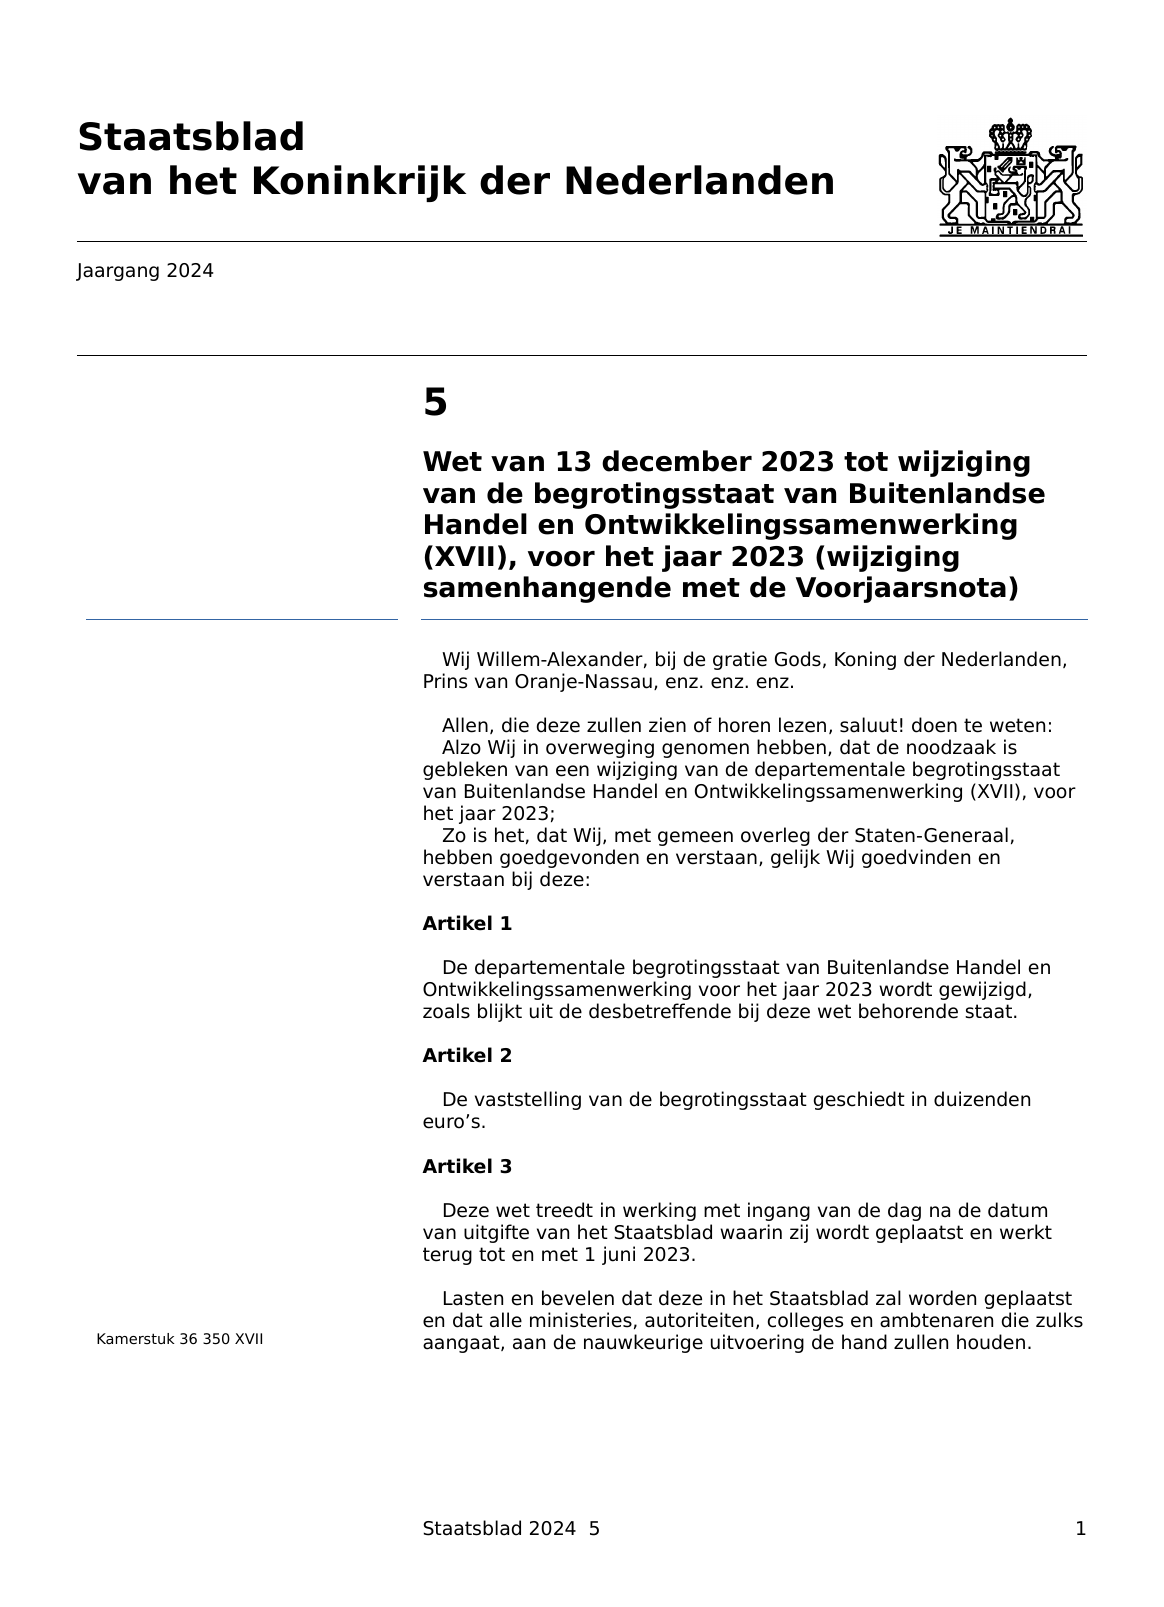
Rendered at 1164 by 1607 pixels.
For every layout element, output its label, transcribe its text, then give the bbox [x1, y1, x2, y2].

table_header [886, 100, 1087, 241]
subtitle Artikel 1 [422, 913, 1087, 935]
table_cell Jaargang 2024 [77, 242, 1087, 355]
text Wet van 13 december 2023 tot wijziging van de begrotingsstaat van Buitenlandse Handel en Ontwikkelingssamenwerking (XVII), voor het jaar 2023 (wijziging samenhangende met de Voorjaarsnota) [422, 447, 1087, 604]
subtitle Artikel 2 [422, 1045, 1087, 1067]
text Zo is het, dat Wij, met gemeen overleg der Staten-Generaal, hebben goedgevonden en verstaan, gelijk Wij goedvinden en verstaan bij deze: [422, 825, 1087, 891]
text Lasten en bevelen dat deze in het Staatsblad zal worden geplaatst en dat alle ministeries, autoriteiten, colleges en ambtenaren die zulks aangaat, aan de nauwkeurige uitvoering de hand zullen houden. [422, 1288, 1087, 1354]
subtitle 5 [422, 381, 1087, 424]
table_header Staatsblad van het Koninkrijk der Nederlanden [77, 100, 886, 241]
text Kamerstuk 36 350 XVII [77, 1331, 396, 1348]
text De departementale begrotingsstaat van Buitenlandse Handel en Ontwikkelingssamenwerking voor het jaar 2023 wordt gewijzigd, zoals blijkt uit de desbetreffende bij deze wet behorende staat. [422, 957, 1087, 1023]
text Deze wet treedt in werking met ingang van de dag na de datum van uitgifte van het Staatsblad waarin zij wordt geplaatst en werkt terug tot en met 1 juni 2023. [422, 1200, 1087, 1266]
text Alzo Wij in overweging genomen hebben, dat de noodzaak is gebleken van een wijziging van de departementale begrotingsstaat van Buitenlandse Handel en Ontwikkelingssamenwerking (XVII), voor het jaar 2023; [422, 737, 1087, 825]
text De vaststelling van de begrotingsstaat geschiedt in duizenden euro’s. [422, 1089, 1087, 1133]
subtitle Artikel 3 [422, 1156, 1087, 1177]
picture [936, 115, 1087, 240]
text Allen, die deze zullen zien of horen lezen, saluut! doen te weten: [422, 715, 1087, 737]
text Wij Willem-Alexander, bij de gratie Gods, Koning der Nederlanden, Prins van Oranje-Nassau, enz. enz. enz. [422, 649, 1087, 693]
